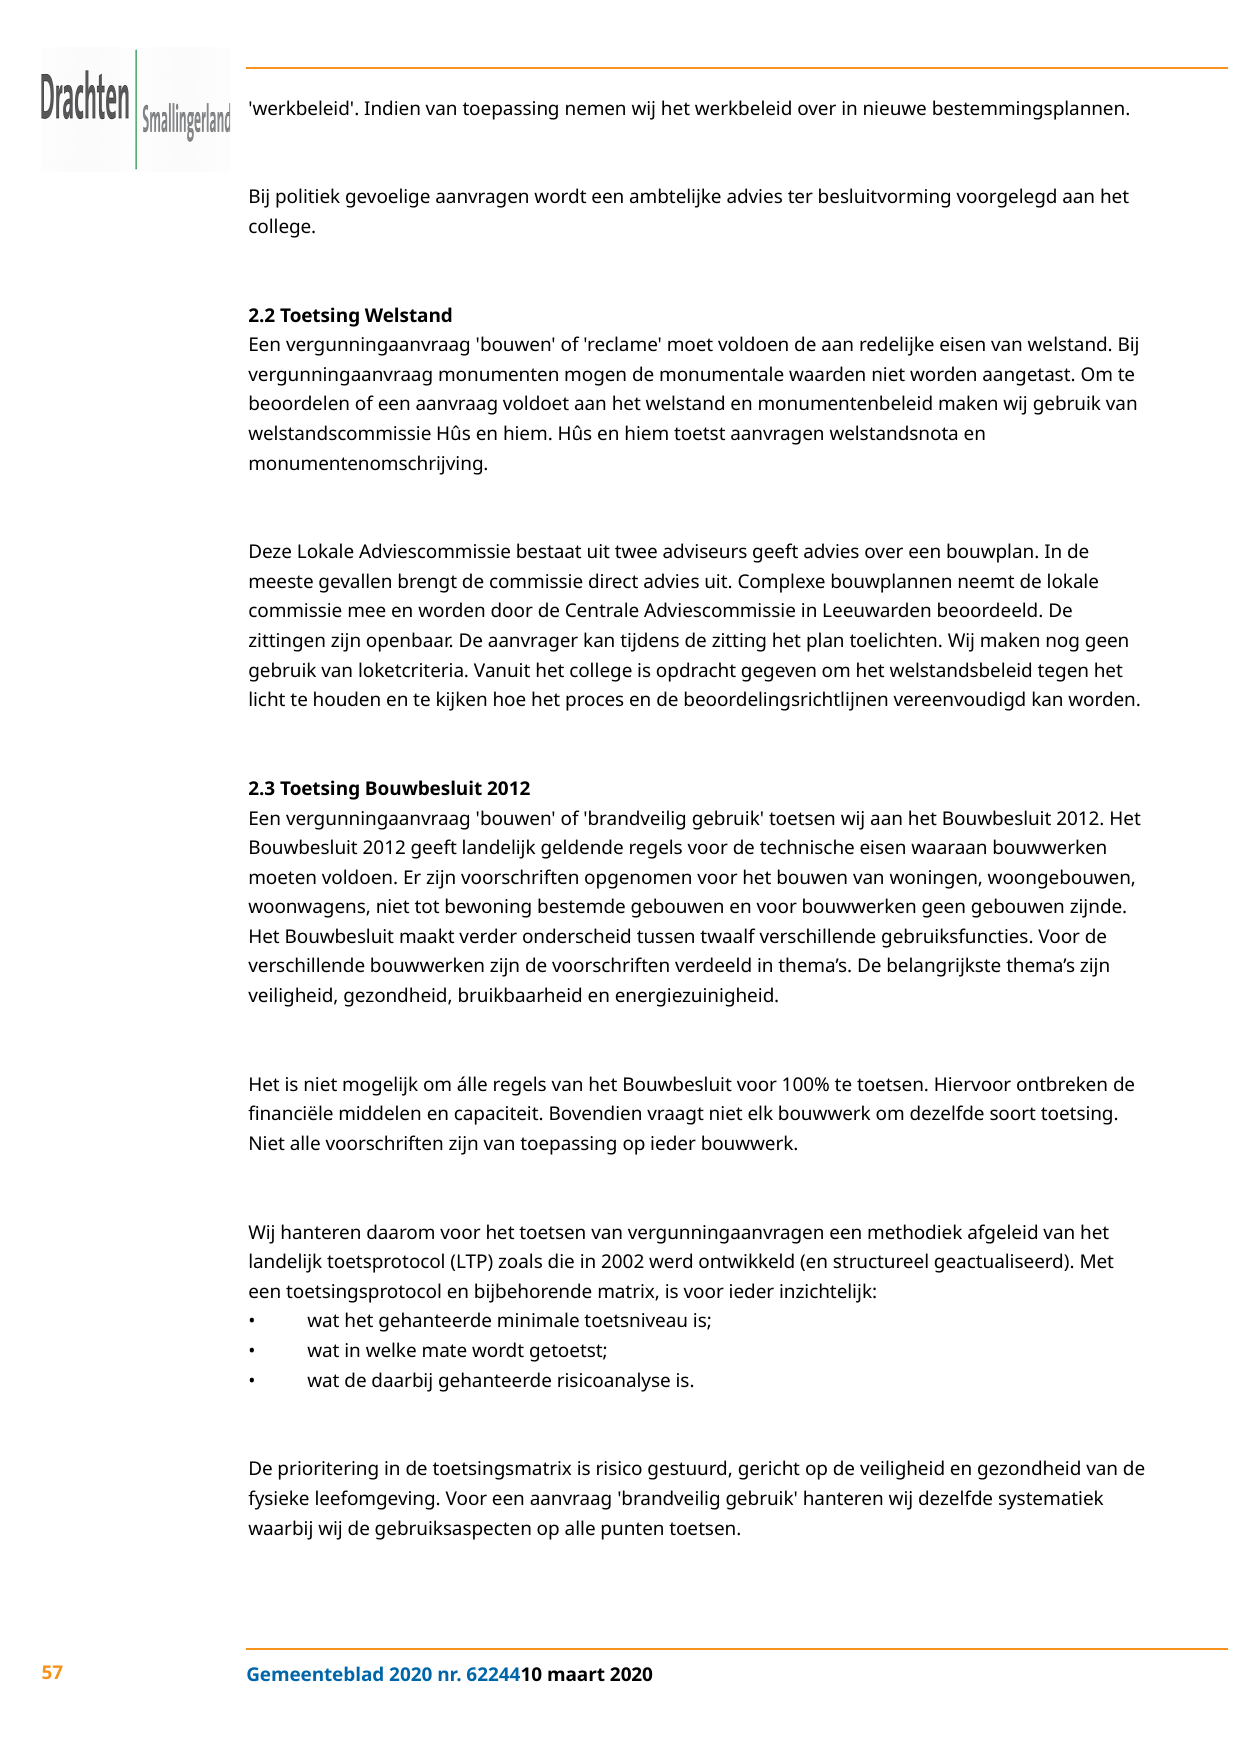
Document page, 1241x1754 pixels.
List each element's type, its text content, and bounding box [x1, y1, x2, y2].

list wat de daarbij gehanteerde risicoanalyse is. [248, 1367, 1152, 1393]
text 'werkbeleid'. Indien van toepassing nemen wij het werkbeleid over in nieuwe bestemmingsplannen. [248, 95, 1152, 121]
list wat het gehanteerde minimale toetsniveau is; [248, 1308, 1152, 1333]
text Het is niet mogelijk om álle regels van het Bouwbesluit voor 100% te toetsen. Hiervoor ontbreken de financiële middelen en capaciteit. Bovendien vraagt niet elk bouwwerk om dezelfde soort toetsing. Niet alle voorschriften zijn van toepassing op ieder bouwwerk. [248, 1071, 1152, 1156]
text Deze Lokale Adviescommissie bestaat uit twee adviseurs geeft advies over een bouwplan. In de meeste gevallen brengt de commissie direct advies uit. Complexe bouwplannen neemt de lokale commissie mee en worden door de Centrale Adviescommissie in Leeuwarden beoordeeld. De zittingen zijn openbaar. De aanvrager kan tijdens de zitting het plan toelichten. Wij maken nog geen gebruik van loketcriteria. Vanuit het college is opdracht gegeven om het welstandsbeleid tegen het licht te houden en te kijken hoe het proces en de beoordelingsrichtlijnen vereenvoudigd kan worden. [248, 538, 1152, 712]
text Een vergunningaanvraag 'bouwen' of 'reclame' moet voldoen de aan redelijke eisen van welstand. Bij vergunningaanvraag monumenten mogen de monumentale waarden niet worden aangetast. Om te beoordelen of een aanvraag voldoet aan het welstand en monumentenbeleid maken wij gebruik van welstandscommissie Hûs en hiem. Hûs en hiem toetst aanvragen welstandsnota en monumentenomschrijving. [248, 331, 1152, 476]
text Wij hanteren daarom voor het toetsen van vergunningaanvragen een methodiek afgeleid van het landelijk toetsprotocol (LTP) zoals die in 2002 werd ontwikkeld (en structureel geactualiseerd). Met een toetsingsprotocol en bijbehorende matrix, is voor ieder inzichtelijk: [248, 1219, 1152, 1304]
text Bij politiek gevoelige aanvragen wordt een ambtelijke advies ter besluitvorming voorgelegd aan het college. [248, 183, 1152, 239]
text De prioritering in de toetsingsmatrix is risico gestuurd, gericht op de veiligheid en gezondheid van de fysieke leefomgeving. Voor een aanvraag 'brandveilig gebruik' hanteren wij dezelfde systematiek waarbij wij de gebruiksaspecten op alle punten toetsen. [248, 1456, 1152, 1541]
picture [41, 47, 231, 172]
text 2.2 Toetsing Welstand [248, 302, 1152, 328]
text Een vergunningaanvraag 'bouwen' of 'brandveilig gebruik' toetsen wij aan het Bouwbesluit 2012. Het Bouwbesluit 2012 geeft landelijk geldende regels voor de technische eisen waaraan bouwwerken moeten voldoen. Er zijn voorschriften opgenomen voor het bouwen van woningen, woongebouwen, woonwagens, niet tot bewoning bestemde gebouwen en voor bouwwerken geen gebouwen zijnde. Het Bouwbesluit maakt verder onderscheid tussen twaalf verschillende gebruiksfuncties. Voor de verschillende bouwwerken zijn de voorschriften verdeeld in thema’s. De belangrijkste thema’s zijn veiligheid, gezondheid, bruikbaarheid en energiezuinigheid. [248, 805, 1152, 1008]
list wat in welke mate wordt getoetst; [248, 1337, 1152, 1363]
text 2.3 Toetsing Bouwbesluit 2012 [248, 775, 1152, 801]
